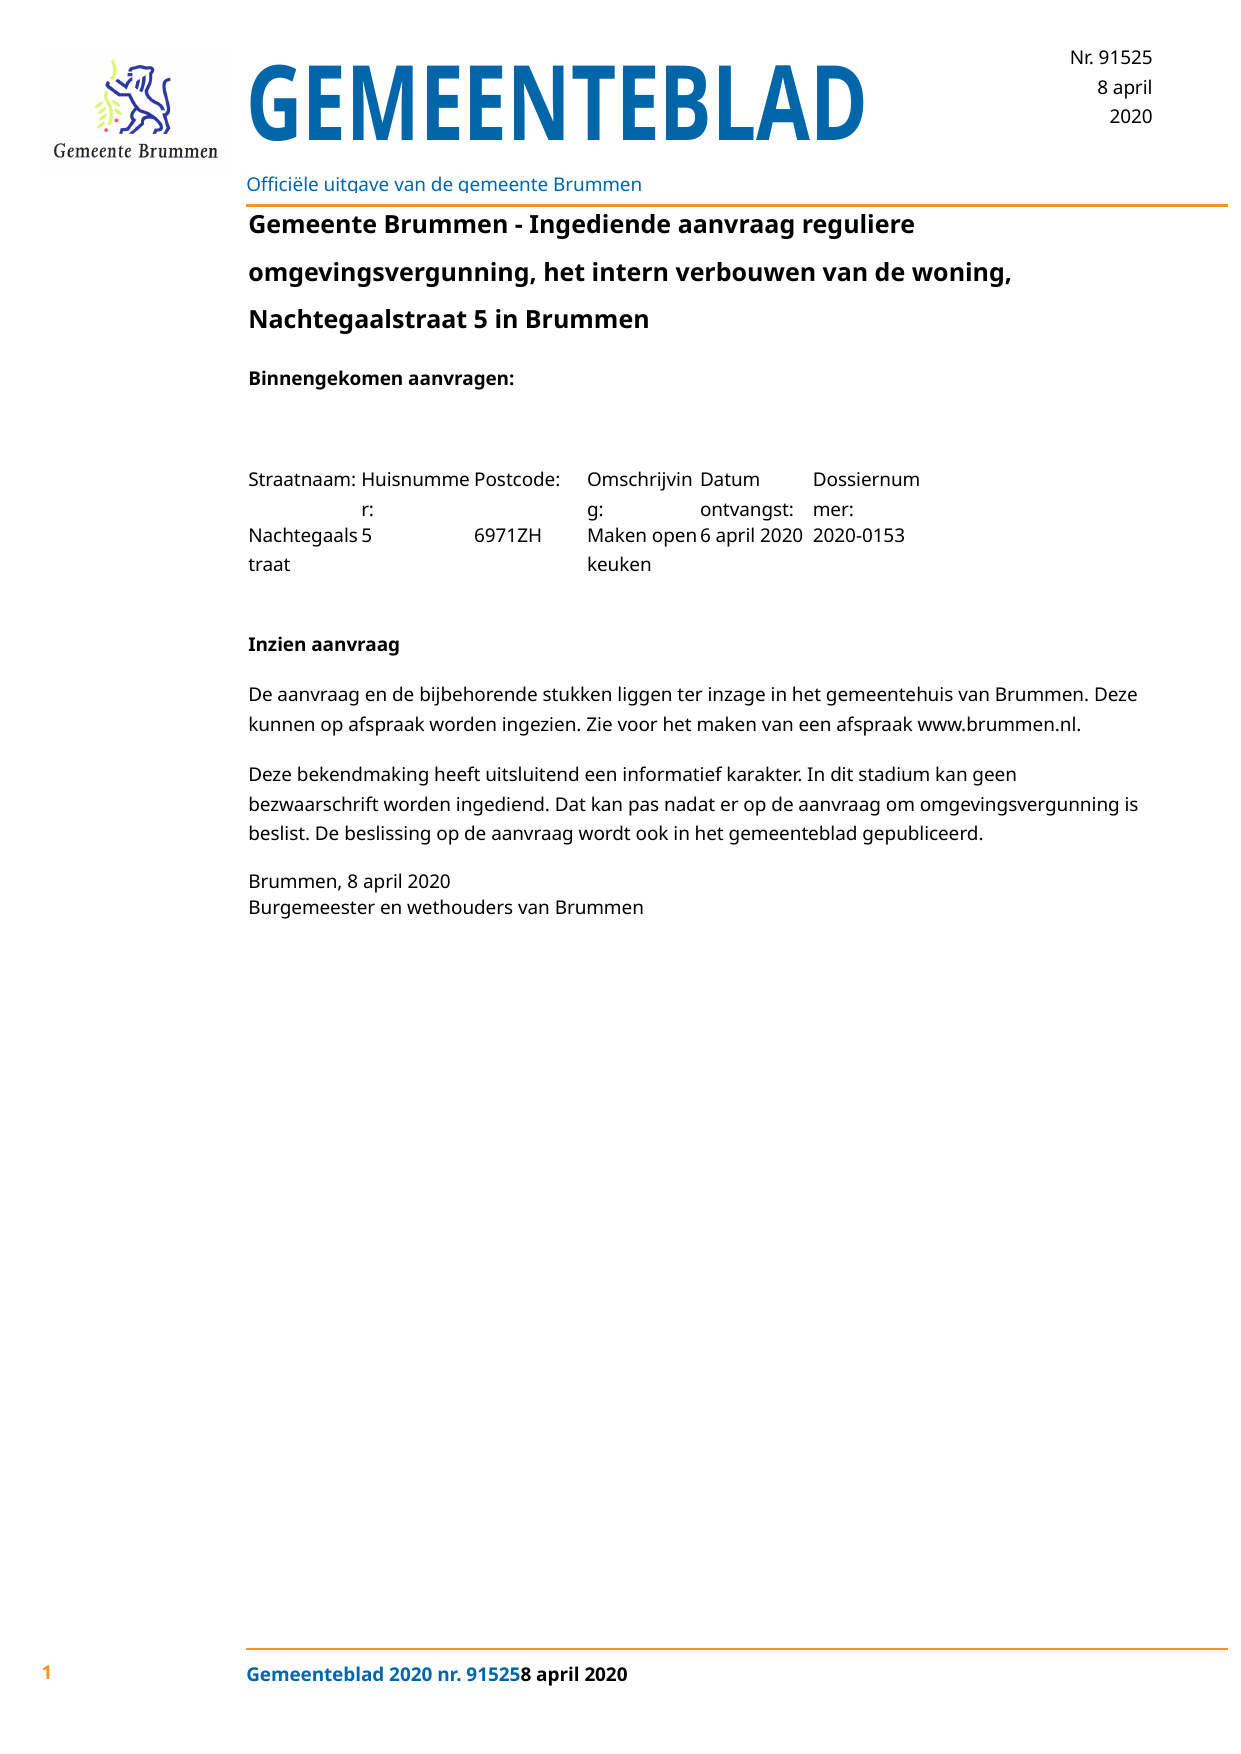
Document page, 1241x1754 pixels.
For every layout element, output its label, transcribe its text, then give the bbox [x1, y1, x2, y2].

text Burgemeester en wethouders van Brummen [248, 894, 1152, 919]
text Gemeente Brummen - Ingediende aanvraag reguliere omgevingsvergunning, het intern verbouwen van de woning, Nachtegaalstraat 5 in Brummen [248, 207, 1152, 336]
table_header Dossiernummer: [813, 466, 926, 522]
table_cell 5 [361, 522, 474, 577]
table_header [1039, 466, 1152, 522]
text Binnengekomen aanvragen: [248, 366, 1152, 391]
table_cell 6 april 2020 [700, 522, 813, 577]
table_header [926, 466, 1038, 522]
table_header Datum ontvangst: [700, 466, 813, 522]
table_cell 6971ZH [474, 522, 587, 577]
text Inzien aanvraag [248, 631, 1152, 656]
table_cell 2020-0153 [813, 522, 926, 577]
table_header Huisnummer: [361, 466, 474, 522]
table_cell Nachtegaalstraat [248, 522, 361, 577]
table_header Postcode: [474, 466, 587, 522]
text De aanvraag en de bijbehorende stukken liggen ter inzage in het gemeentehuis van Brummen. Deze kunnen op afspraak worden ingezien. Zie voor het maken van een afspraak www.brummen.nl. [248, 681, 1152, 736]
table_cell [926, 522, 1038, 577]
table_cell Maken open keuken [587, 522, 700, 577]
text Brummen, 8 april 2020 [248, 868, 1152, 894]
table_cell [1039, 522, 1152, 577]
table_header Straatnaam: [248, 466, 361, 522]
text Deze bekendmaking heeft uitsluitend een informatief karakter. In dit stadium kan geen bezwaarschrift worden ingediend. Dat kan pas nadat er op de aanvraag om omgevingsvergunning is beslist. De beslissing op de aanvraag wordt ook in het gemeenteblad gepubliceerd. [248, 761, 1152, 846]
picture [41, 47, 231, 172]
table_header Omschrijving: [587, 466, 700, 522]
